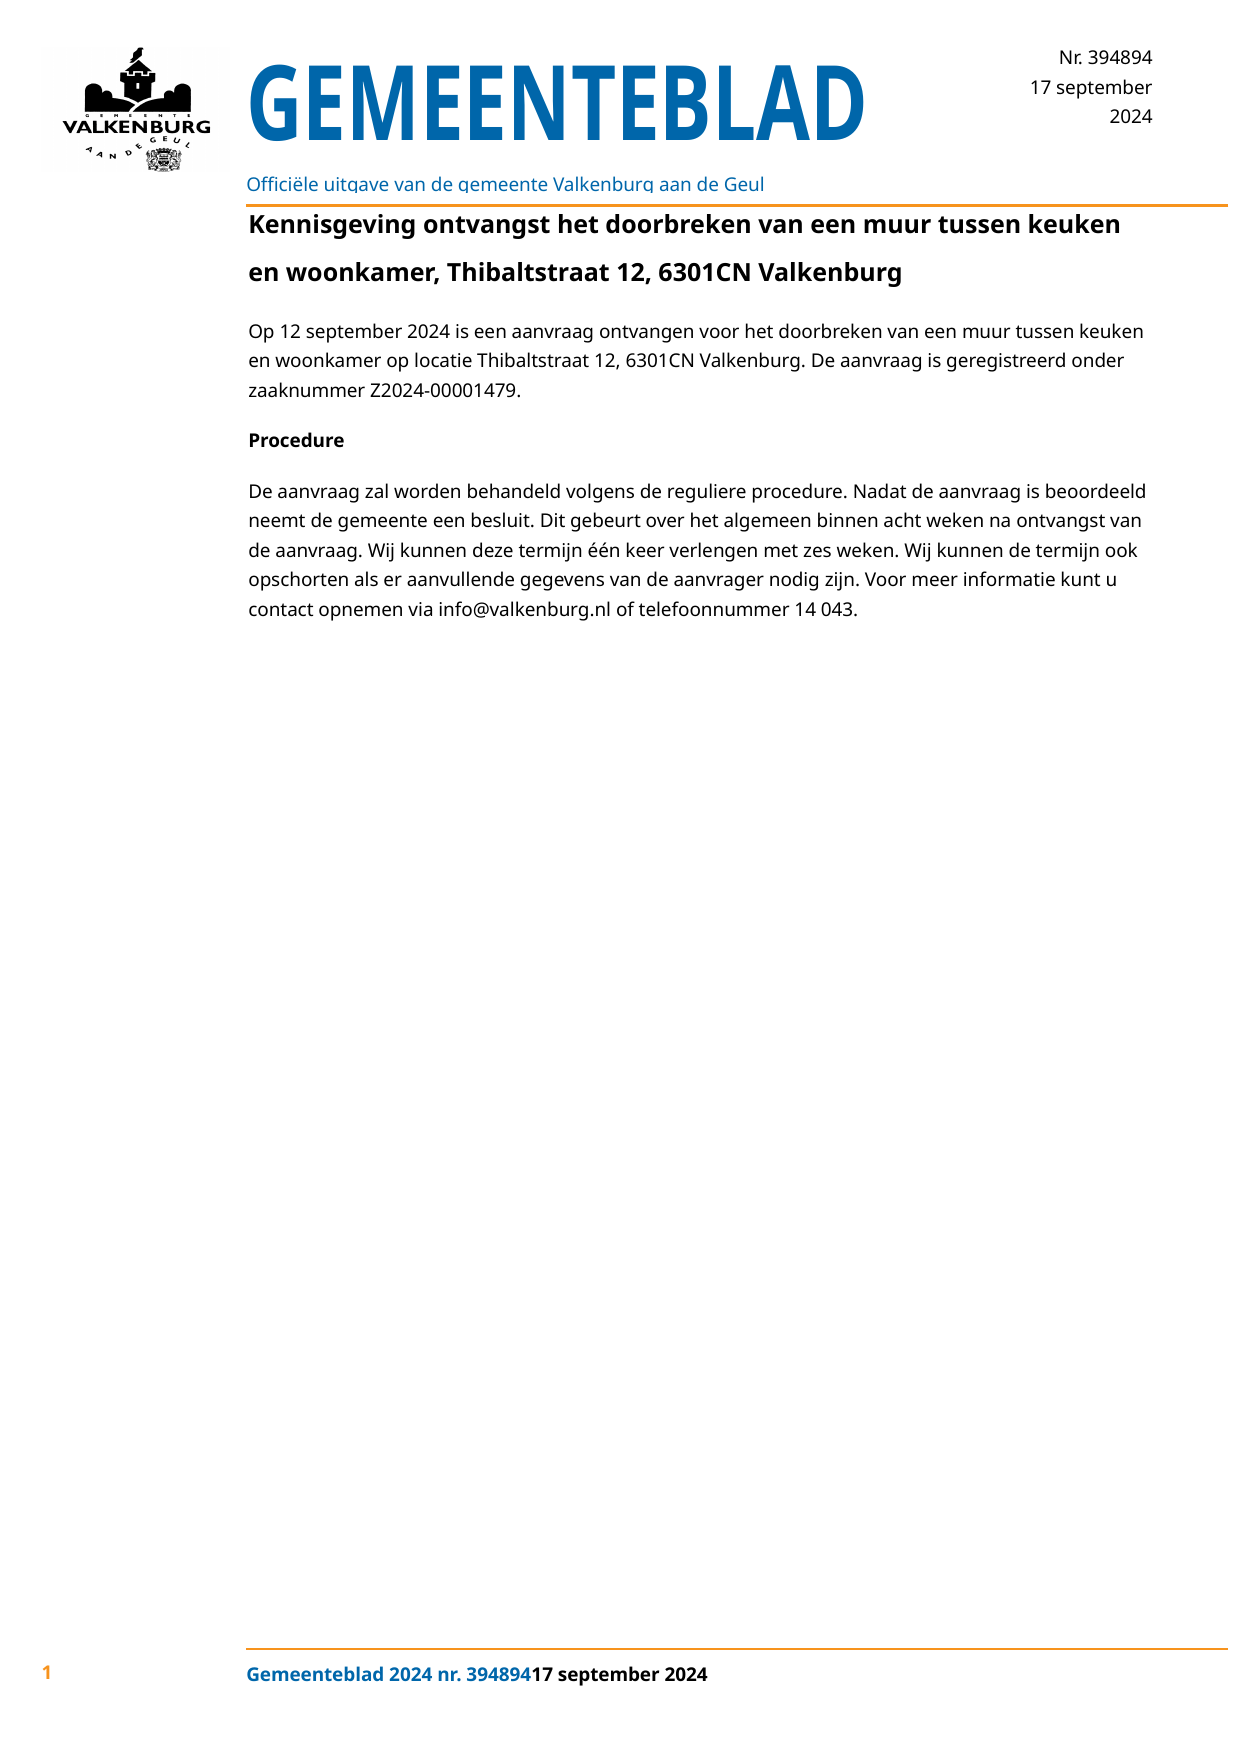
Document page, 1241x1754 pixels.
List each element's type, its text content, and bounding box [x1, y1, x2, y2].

picture [41, 47, 231, 172]
text Op 12 september 2024 is een aanvraag ontvangen voor het doorbreken van een muur tussen keuken en woonkamer op locatie Thibaltstraat 12, 6301CN Valkenburg. De aanvraag is geregistreerd onder zaaknummer Z2024-00001479. [248, 318, 1152, 403]
text De aanvraag zal worden behandeld volgens de reguliere procedure. Nadat de aanvraag is beoordeeld neemt de gemeente een besluit. Dit gebeurt over het algemeen binnen acht weken na ontvangst van de aanvraag. Wij kunnen deze termijn één keer verlengen met zes weken. Wij kunnen de termijn ook opschorten als er aanvullende gegevens van de aanvrager nodig zijn. Voor meer informatie kunt u contact opnemen via info@valkenburg.nl of telefoonnummer 14 043. [248, 478, 1152, 622]
text Procedure [248, 427, 1152, 453]
text Kennisgeving ontvangst het doorbreken van een muur tussen keuken en woonkamer, Thibaltstraat 12, 6301CN Valkenburg [248, 207, 1152, 288]
